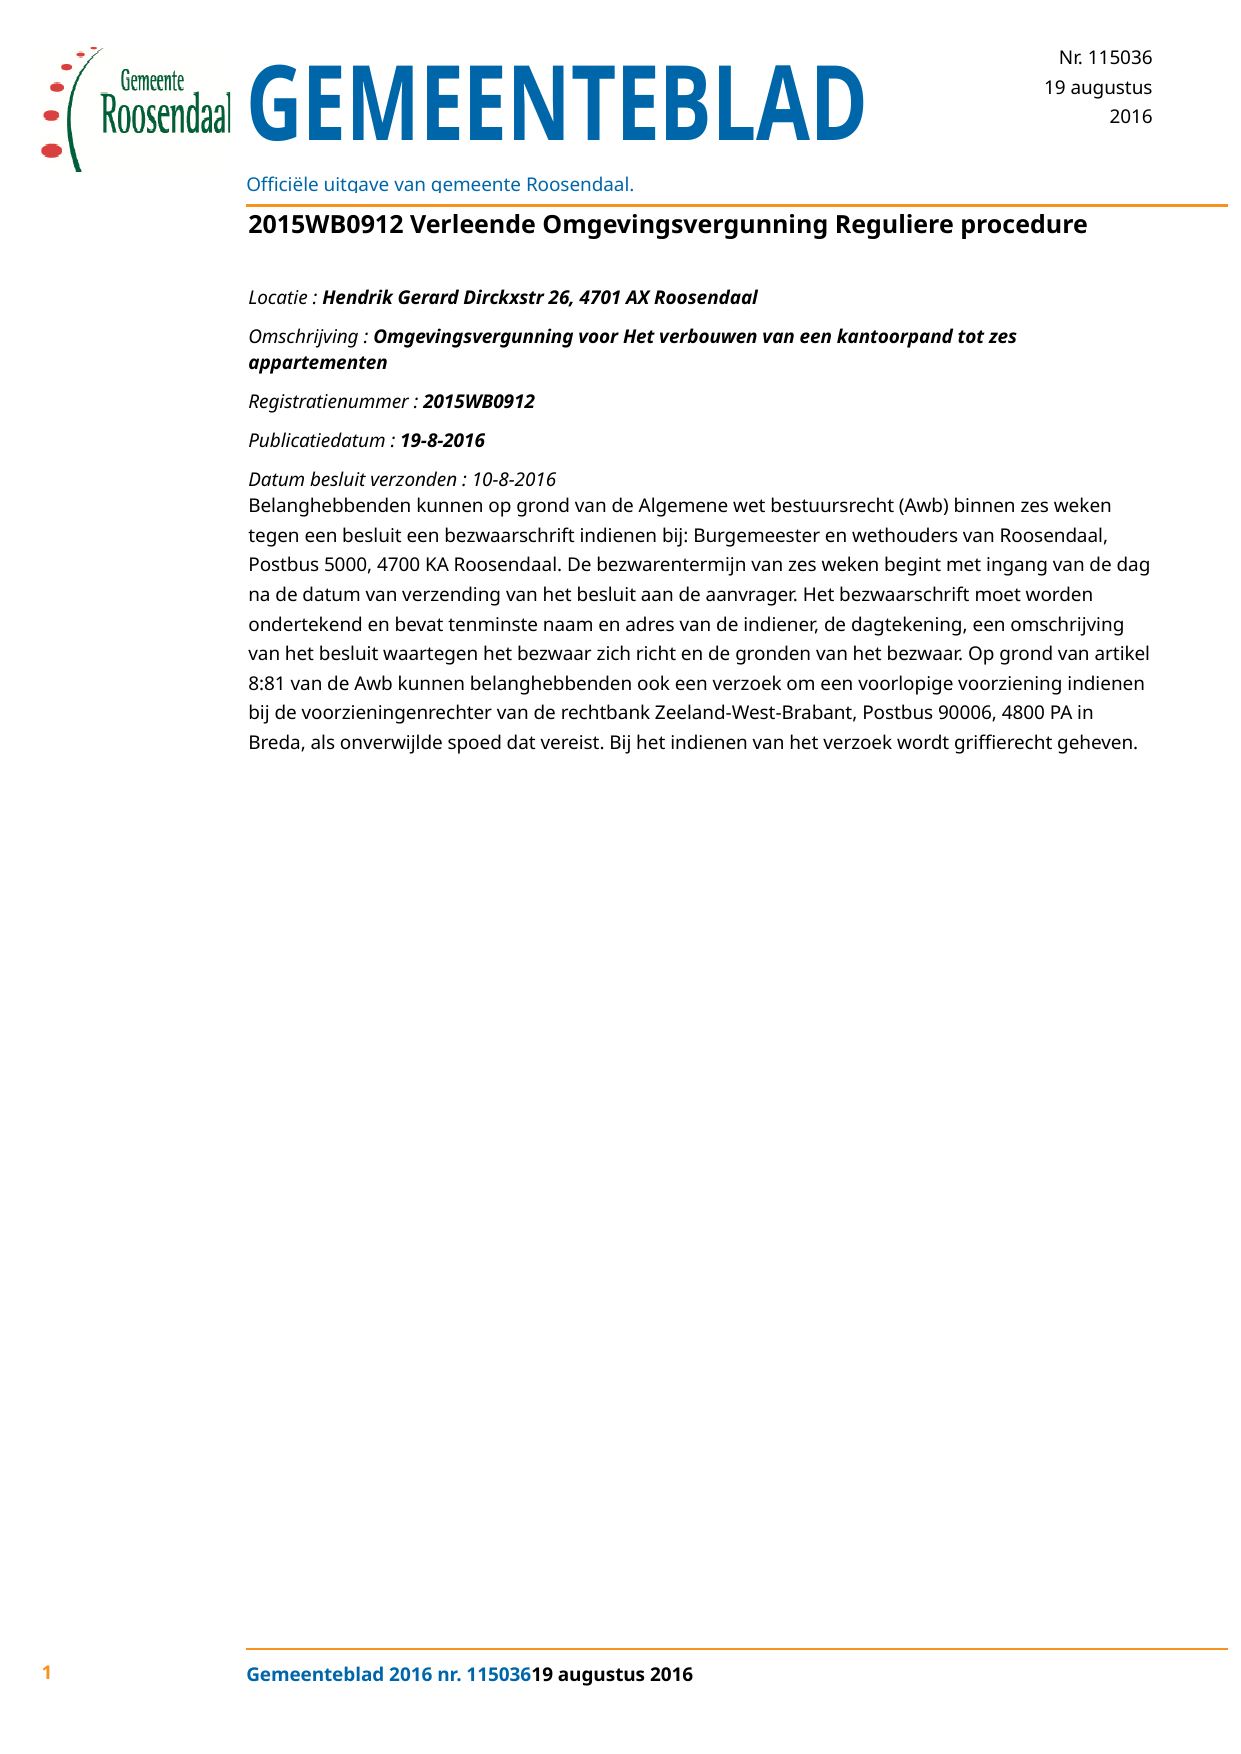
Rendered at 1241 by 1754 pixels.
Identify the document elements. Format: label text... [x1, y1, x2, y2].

text Registratienummer : 2015WB0912 [248, 388, 1152, 414]
picture [41, 47, 231, 172]
text Belanghebbenden kunnen op grond van de Algemene wet bestuursrecht (Awb) binnen zes weken tegen een besluit een bezwaarschrift indienen bij: Burgemeester en wethouders van Roosendaal, Postbus 5000, 4700 KA Roosendaal. De bezwarentermijn van zes weken begint met ingang van de dag na de datum van verzending van het besluit aan de aanvrager. Het bezwaarschrift moet worden ondertekend en bevat tenminste naam en adres van de indiener, de dagtekening, een omschrijving van het besluit waartegen het bezwaar zich richt en de gronden van het bezwaar. Op grond van artikel 8:81 van de Awb kunnen belanghebbenden ook een verzoek om een voorlopige voorziening indienen bij de voorzieningenrechter van de rechtbank Zeeland-West-Brabant, Postbus 90006, 4800 PA in Breda, als onverwijlde spoed dat vereist. Bij het indienen van het verzoek wordt griffierecht geheven. [248, 492, 1152, 755]
text Publicatiedatum : 19-8-2016 [248, 427, 1152, 453]
text Omschrijving : Omgevingsvergunning voor Het verbouwen van een kantoorpand tot zes appartementen [248, 323, 1152, 374]
text 2015WB0912 Verleende Omgevingsvergunning Reguliere procedure [248, 207, 1152, 241]
text Locatie : Hendrik Gerard Dirckxstr 26, 4701 AX Roosendaal [248, 284, 1152, 309]
text Datum besluit verzonden : 10-8-2016 [248, 467, 1152, 492]
